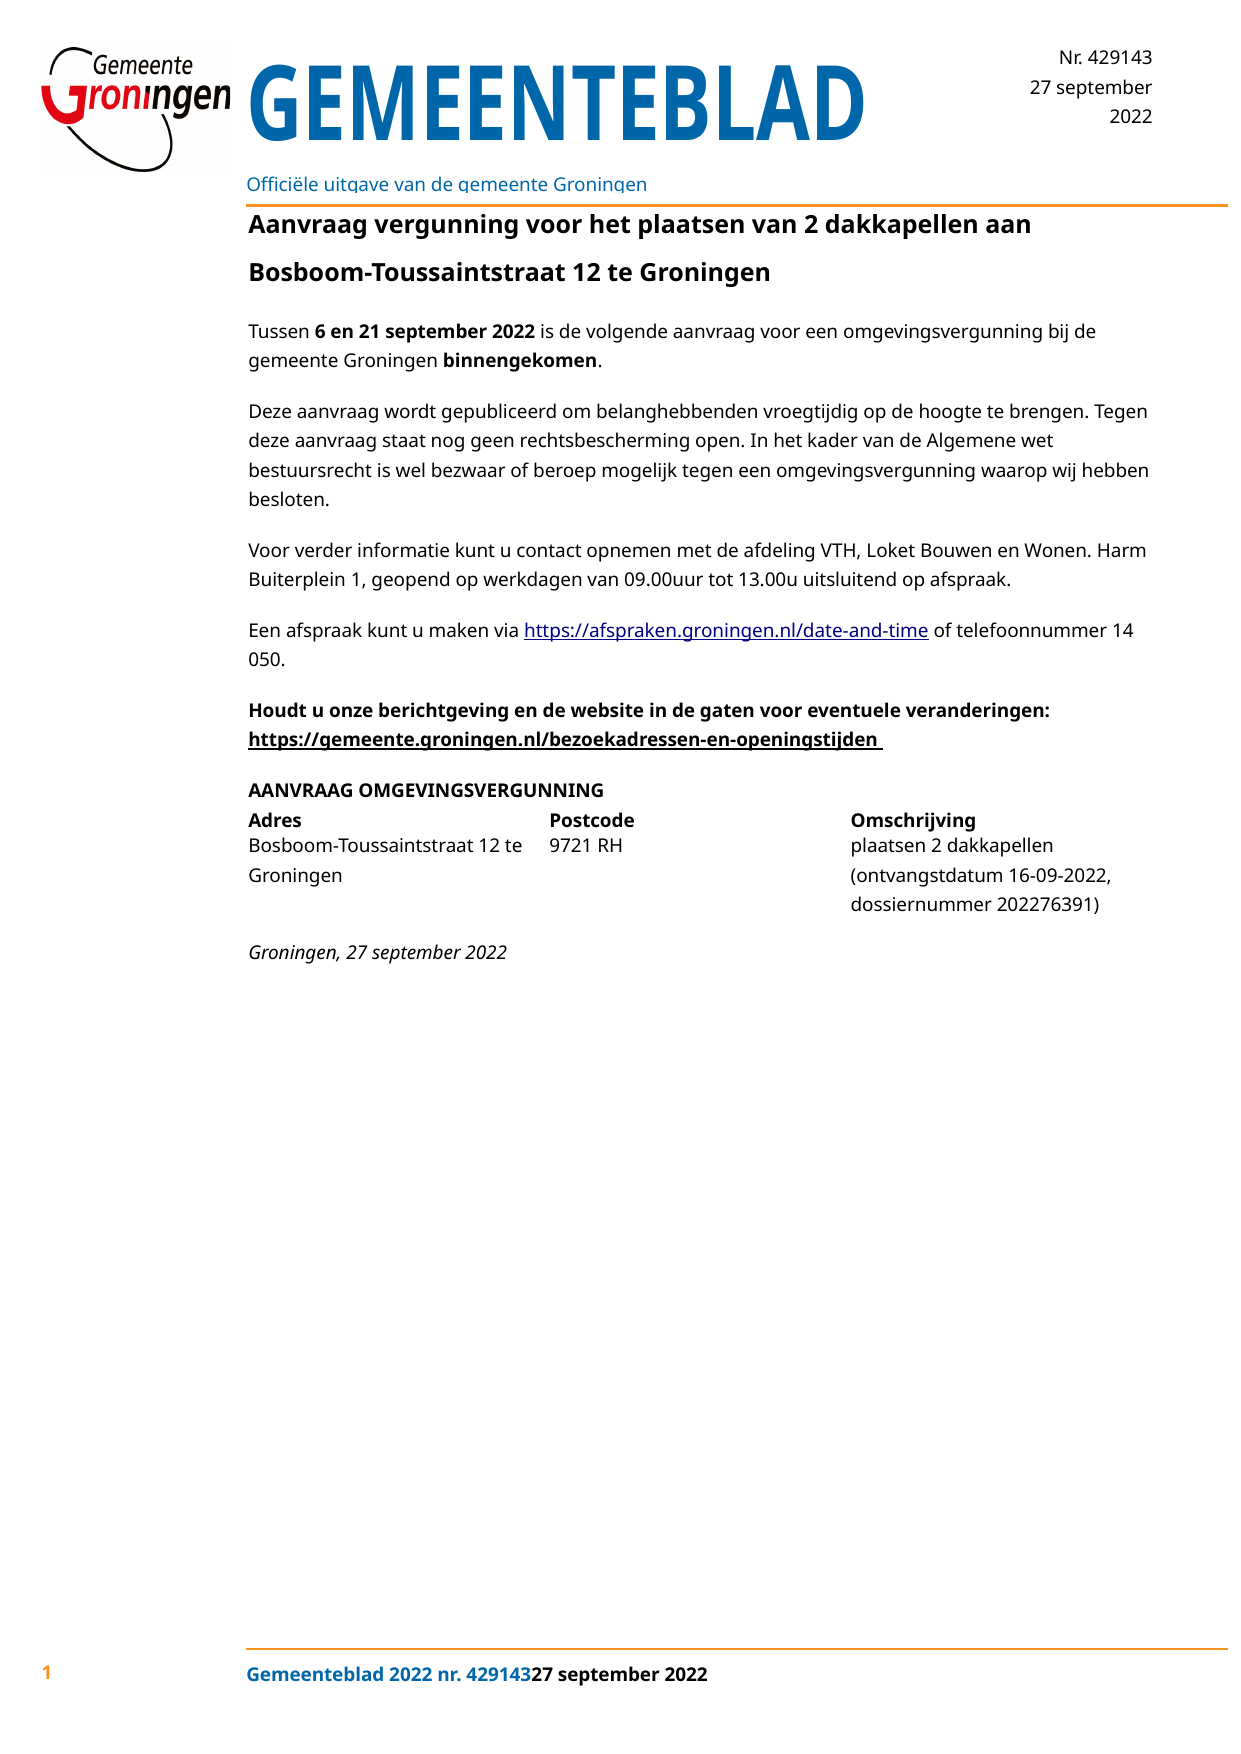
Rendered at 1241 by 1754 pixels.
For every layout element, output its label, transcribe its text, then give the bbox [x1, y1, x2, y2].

text Deze aanvraag wordt gepubliceerd om belanghebbenden vroegtijdig op de hoogte te brengen. Tegen deze aanvraag staat nog geen rechtsbescherming open. In het kader van de Algemene wet bestuursrecht is wel bezwaar of beroep mogelijk tegen een omgevingsvergunning waarop wij hebben besloten. [248, 398, 1152, 512]
text Groningen, 27 september 2022 [248, 939, 1152, 964]
table_cell Bosboom-Toussaintstraat 12 te Groningen [248, 833, 549, 917]
table_header Postcode [549, 807, 850, 832]
text Voor verder informatie kunt u contact opnemen met de afdeling VTH, Loket Bouwen en Wonen. Harm Buiterplein 1, geopend op werkdagen van 09.00uur tot 13.00u uitsluitend op afspraak. [248, 537, 1152, 592]
text Een afspraak kunt u maken via https://afspraken.groningen.nl/date-and-time of telefoonnummer 14 050. [248, 617, 1152, 672]
text Houdt u onze berichtgeving en de website in de gaten voor eventuele veranderingen: https://gemeente.groningen.nl/bezoekadressen-en-openingstijden [248, 697, 1152, 752]
table_cell 9721 RH [549, 833, 850, 917]
table_header Adres [248, 807, 549, 832]
text Aanvraag vergunning voor het plaatsen van 2 dakkapellen aan Bosboom-Toussaintstraat 12 te Groningen [248, 207, 1152, 288]
picture [41, 47, 231, 172]
text AANVRAAG OMGEVINGSVERGUNNING [248, 777, 1152, 803]
table_header Omschrijving [850, 807, 1152, 832]
text Tussen 6 en 21 september 2022 is de volgende aanvraag voor een omgevingsvergunning bij de gemeente Groningen binnengekomen. [248, 318, 1152, 373]
table_cell plaatsen 2 dakkapellen (ontvangstdatum 16-09-2022, dossiernummer 202276391) [850, 833, 1152, 917]
